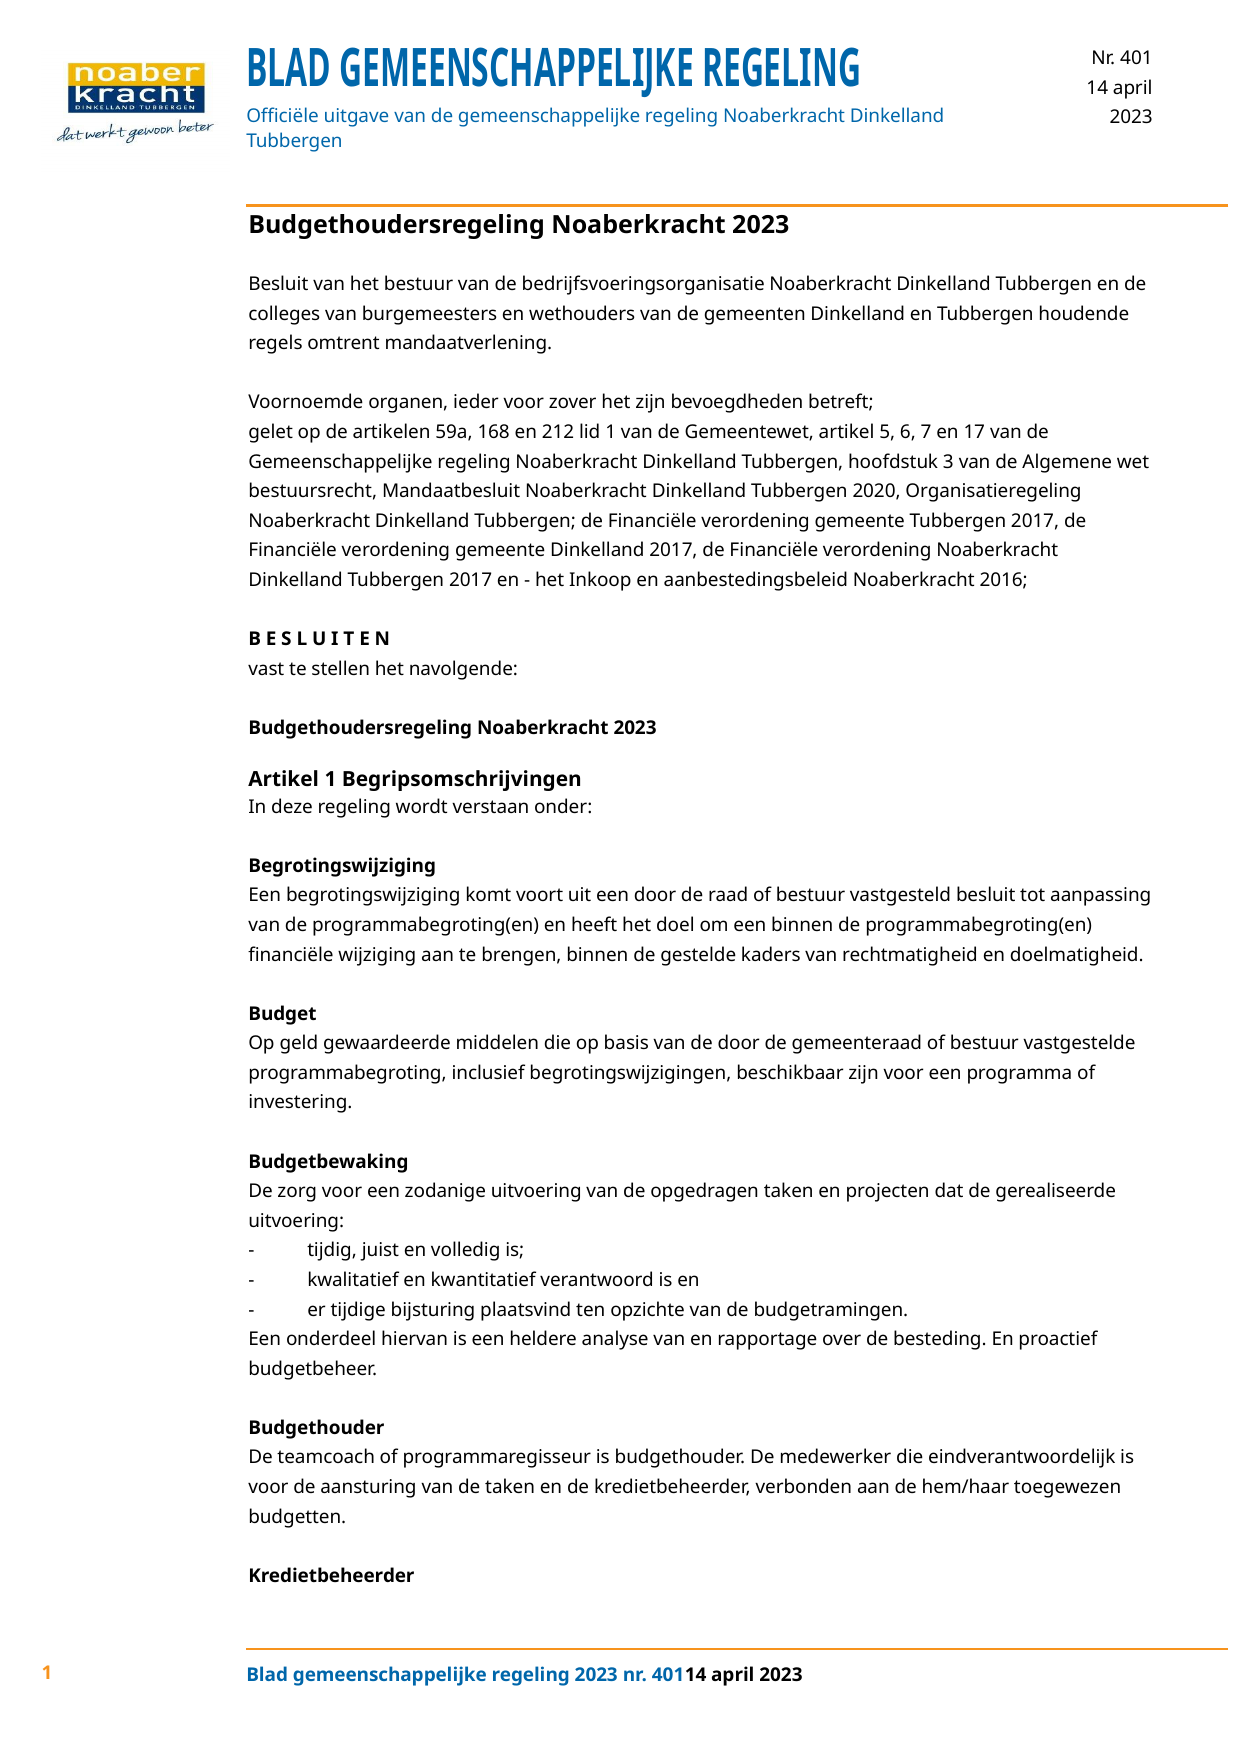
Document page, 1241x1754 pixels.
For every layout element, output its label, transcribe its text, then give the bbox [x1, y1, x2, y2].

list kwalitatief en kwantitatief verantwoord is en [248, 1266, 1152, 1292]
text Budgethouder [248, 1414, 1152, 1440]
text gelet op de artikelen 59a, 168 en 212 lid 1 van de Gemeentewet, artikel 5, 6, 7 en 17 van de Gemeenschappelijke regeling Noaberkracht Dinkelland Tubbergen, hoofdstuk 3 van de Algemene wet bestuursrecht, Mandaatbesluit Noaberkracht Dinkelland Tubbergen 2020, Organisatieregeling Noaberkracht Dinkelland Tubbergen; de Financiële verordening gemeente Tubbergen 2017, de Financiële verordening gemeente Dinkelland 2017, de Financiële verordening Noaberkracht Dinkelland Tubbergen 2017 en - het Inkoop en aanbestedingsbeleid Noaberkracht 2016; [248, 418, 1152, 592]
text Budgethoudersregeling Noaberkracht 2023 [248, 714, 1152, 740]
text Begrotingswijziging [248, 852, 1152, 878]
text Budget [248, 1000, 1152, 1026]
text vast te stellen het navolgende: [248, 655, 1152, 681]
text Budgetbewaking [248, 1148, 1152, 1174]
text Op geld gewaardeerde middelen die op basis van de door de gemeenteraad of bestuur vastgestelde programmabegroting, inclusief begrotingswijzigingen, beschikbaar zijn voor een programma of investering. [248, 1029, 1152, 1114]
text B E S L U I T E N [248, 625, 1152, 651]
text Een onderdeel hiervan is een heldere analyse van en rapportage over de besteding. En proactief budgetbeheer. [248, 1325, 1152, 1381]
text Artikel 1 Begripsomschrijvingen [248, 764, 1152, 793]
text Besluit van het bestuur van de bedrijfsvoeringsorganisatie Noaberkracht Dinkelland Tubbergen en de colleges van burgemeesters en wethouders van de gemeenten Dinkelland en Tubbergen houdende regels omtrent mandaatverlening. [248, 270, 1152, 355]
text De zorg voor een zodanige uitvoering van de opgedragen taken en projecten dat de gerealiseerde uitvoering: [248, 1177, 1152, 1233]
text In deze regeling wordt verstaan onder: [248, 793, 1152, 819]
list tijdig, juist en volledig is; [248, 1237, 1152, 1262]
text Een begrotingswijziging komt voort uit een door de raad of bestuur vastgesteld besluit tot aanpassing van de programmabegroting(en) en heeft het doel om een binnen de programmabegroting(en) financiële wijziging aan te brengen, binnen de gestelde kaders van rechtmatigheid en doelmatigheid. [248, 882, 1152, 967]
text De teamcoach of programmaregisseur is budgethouder. De medewerker die eindverantwoordelijk is voor de aansturing van de taken en de kredietbeheerder, verbonden aan de hem/haar toegewezen budgetten. [248, 1444, 1152, 1529]
text Voornoemde organen, ieder voor zover het zijn bevoegdheden betreft; [248, 389, 1152, 414]
picture [41, 47, 231, 172]
text Budgethoudersregeling Noaberkracht 2023 [248, 207, 1152, 241]
text Kredietbeheerder [248, 1562, 1152, 1588]
list er tijdige bijsturing plaatsvind ten opzichte van de budgetramingen. [248, 1296, 1152, 1322]
